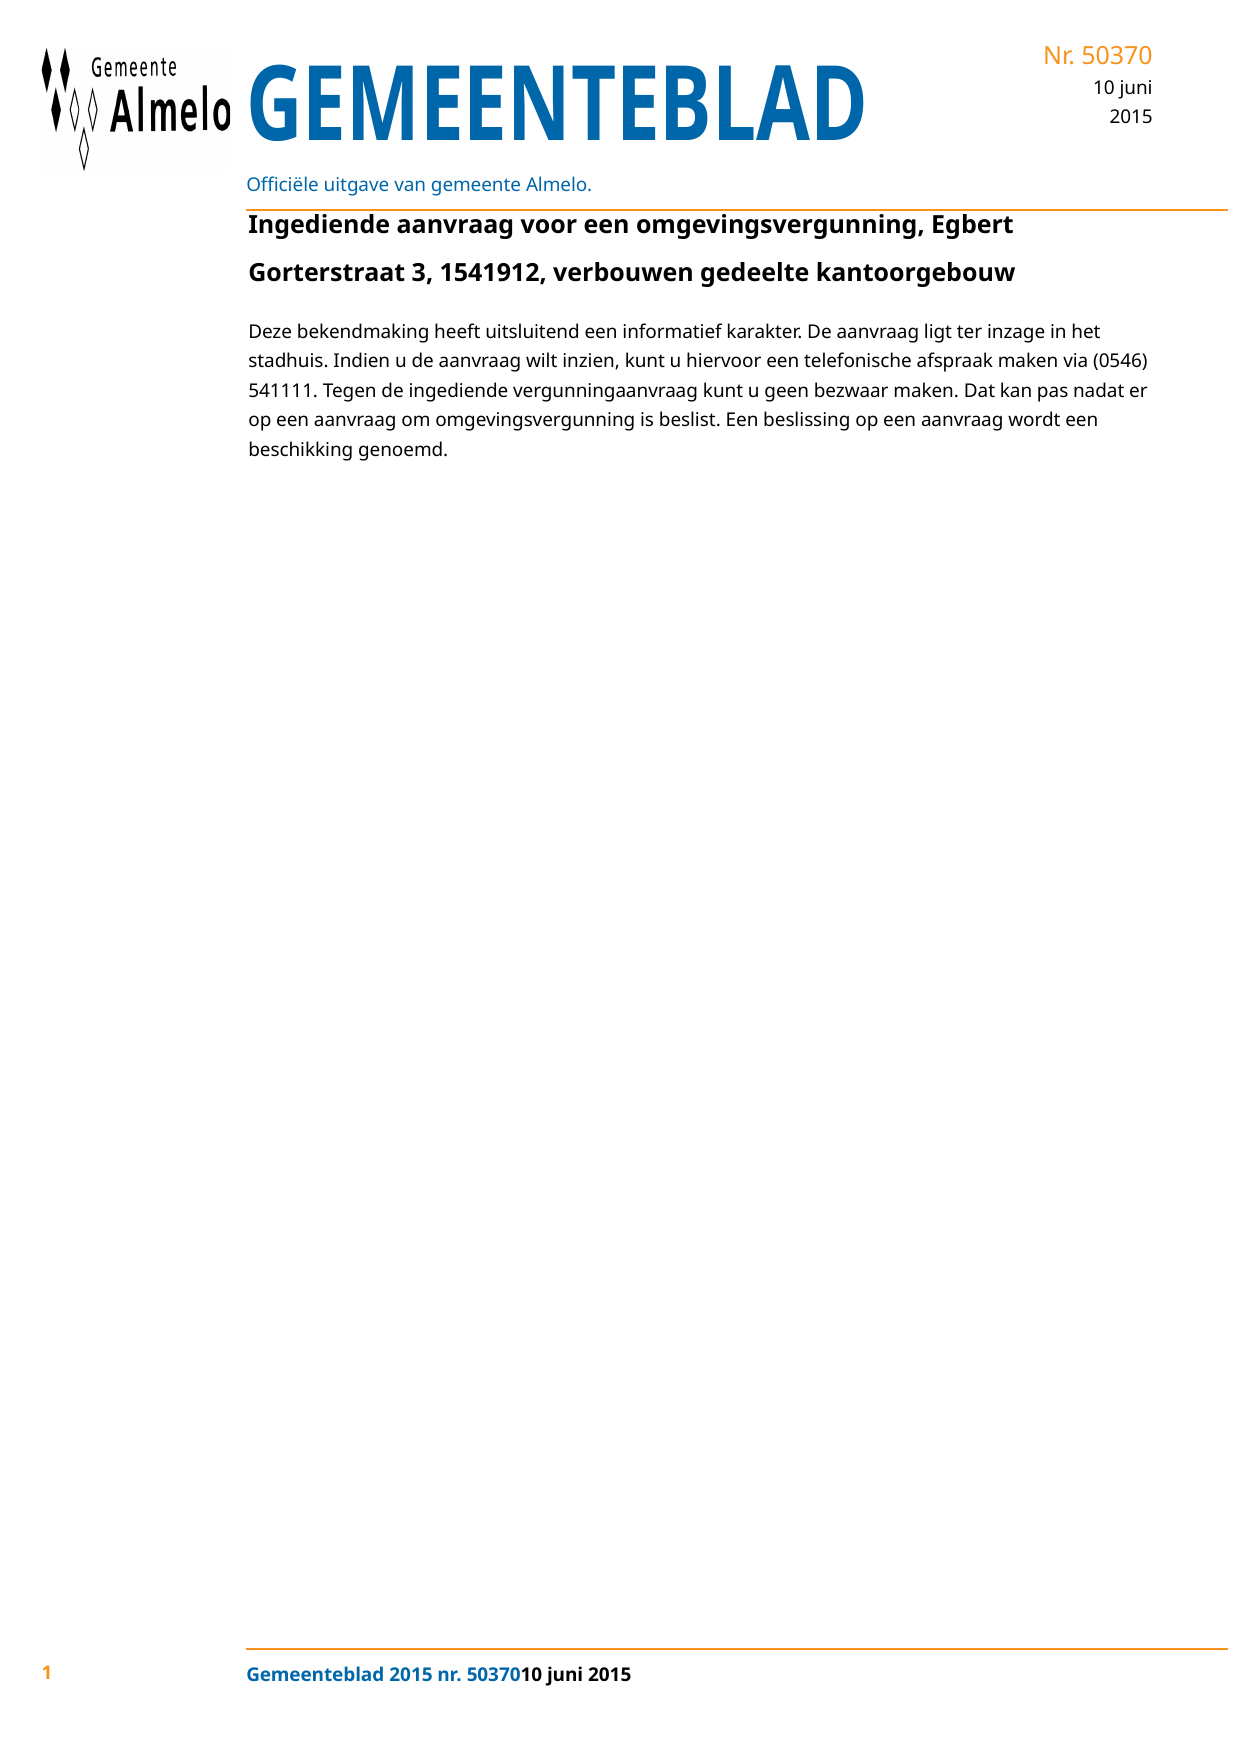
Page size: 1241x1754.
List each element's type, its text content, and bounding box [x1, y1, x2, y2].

text Ingediende aanvraag voor een omgevingsvergunning, Egbert Gorterstraat 3, 1541912, verbouwen gedeelte kantoorgebouw [248, 211, 1152, 288]
picture [41, 47, 231, 172]
text Deze bekendmaking heeft uitsluitend een informatief karakter. De aanvraag ligt ter inzage in het stadhuis. Indien u de aanvraag wilt inzien, kunt u hiervoor een telefonische afspraak maken via (0546) 541111. Tegen de ingediende vergunningaanvraag kunt u geen bezwaar maken. Dat kan pas nadat er op een aanvraag om omgevingsvergunning is beslist. Een beslissing op een aanvraag wordt een beschikking genoemd. [248, 318, 1152, 462]
